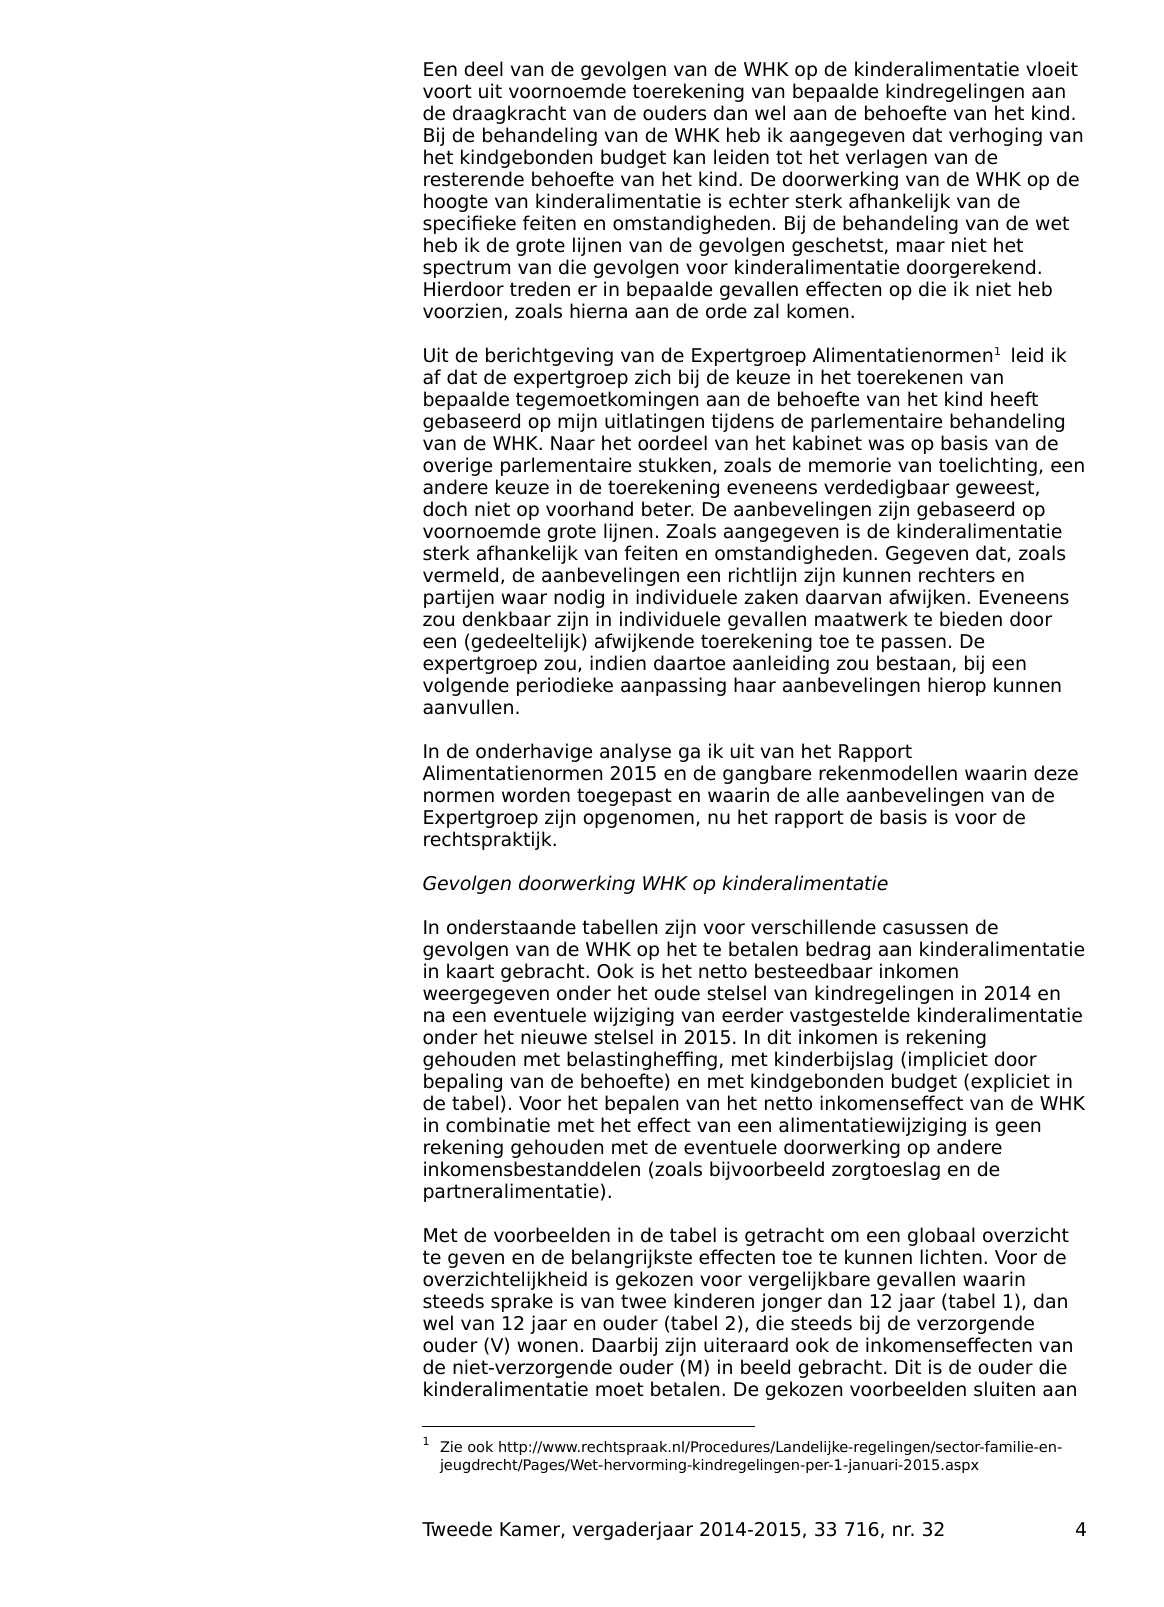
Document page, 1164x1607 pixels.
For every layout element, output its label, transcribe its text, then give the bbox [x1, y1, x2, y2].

subtitle Gevolgen doorwerking WHK op kinderalimentatie [422, 873, 1087, 895]
text In de onderhavige analyse ga ik uit van het Rapport Alimentatienormen 2015 en de gangbare rekenmodellen waarin deze normen worden toegepast en waarin de alle aanbevelingen van de Expertgroep zijn opgenomen, nu het rapport de basis is voor de rechtspraktijk. [422, 741, 1087, 851]
text Een deel van de gevolgen van de WHK op de kinderalimentatie vloeit voort uit voornoemde toerekening van bepaalde kindregelingen aan de draagkracht van de ouders dan wel aan de behoefte van het kind. Bij de behandeling van de WHK heb ik aangegeven dat verhoging van het kindgebonden budget kan leiden tot het verlagen van de resterende behoefte van het kind. De doorwerking van de WHK op de hoogte van kinderalimentatie is echter sterk afhankelijk van de specifieke feiten en omstandigheden. Bij de behandeling van de wet heb ik de grote lijnen van de gevolgen geschetst, maar niet het spectrum van die gevolgen voor kinderalimentatie doorgerekend. Hierdoor treden er in bepaalde gevallen effecten op die ik niet heb voorzien, zoals hierna aan de orde zal komen. [422, 59, 1087, 323]
text Zie ook http://www.rechtspraak.nl/Procedures/Landelijke-regelingen/sector-familie-en-jeugdrecht/Pages/Wet-hervorming-kindregelingen-per-1-januari-2015.aspx [422, 1435, 1087, 1474]
text Met de voorbeelden in de tabel is getracht om een globaal overzicht te geven en de belangrijkste effecten toe te kunnen lichten. Voor de overzichtelijkheid is gekozen voor vergelijkbare gevallen waarin steeds sprake is van twee kinderen jonger dan 12 jaar (tabel 1), dan wel van 12 jaar en ouder (tabel 2), die steeds bij de verzorgende ouder (V) wonen. Daarbij zijn uiteraard ook de inkomenseffecten van de niet-verzorgende ouder (M) in beeld gebracht. Dit is de ouder die kinderalimentatie moet betalen. De gekozen voorbeelden sluiten aan [422, 1225, 1087, 1401]
text In onderstaande tabellen zijn voor verschillende casussen de gevolgen van de WHK op het te betalen bedrag aan kinderalimentatie in kaart gebracht. Ook is het netto besteedbaar inkomen weergegeven onder het oude stelsel van kindregelingen in 2014 en na een eventuele wijziging van eerder vastgestelde kinderalimentatie onder het nieuwe stelsel in 2015. In dit inkomen is rekening gehouden met belastingheffing, met kinderbijslag (impliciet door bepaling van de behoefte) en met kindgebonden budget (expliciet in de tabel). Voor het bepalen van het netto inkomenseffect van de WHK in combinatie met het effect van een alimentatiewijziging is geen rekening gehouden met de eventuele doorwerking op andere inkomensbestanddelen (zoals bijvoorbeeld zorgtoeslag en de partneralimentatie). [422, 917, 1087, 1203]
text Uit de berichtgeving van de Expertgroep Alimentatienormen leid ik af dat de expertgroep zich bij de keuze in het toerekenen van bepaalde tegemoetkomingen aan de behoefte van het kind heeft gebaseerd op mijn uitlatingen tijdens de parlementaire behandeling van de WHK. Naar het oordeel van het kabinet was op basis van de overige parlementaire stukken, zoals de memorie van toelichting, een andere keuze in de toerekening eveneens verdedigbaar geweest, doch niet op voorhand beter. De aanbevelingen zijn gebaseerd op voornoemde grote lijnen. Zoals aangegeven is de kinderalimentatie sterk afhankelijk van feiten en omstandigheden. Gegeven dat, zoals vermeld, de aanbevelingen een richtlijn zijn kunnen rechters en partijen waar nodig in individuele zaken daarvan afwijken. Eveneens zou denkbaar zijn in individuele gevallen maatwerk te bieden door een (gedeeltelijk) afwijkende toerekening toe te passen. De expertgroep zou, indien daartoe aanleiding zou bestaan, bij een volgende periodieke aanpassing haar aanbevelingen hierop kunnen aanvullen. [422, 345, 1087, 719]
